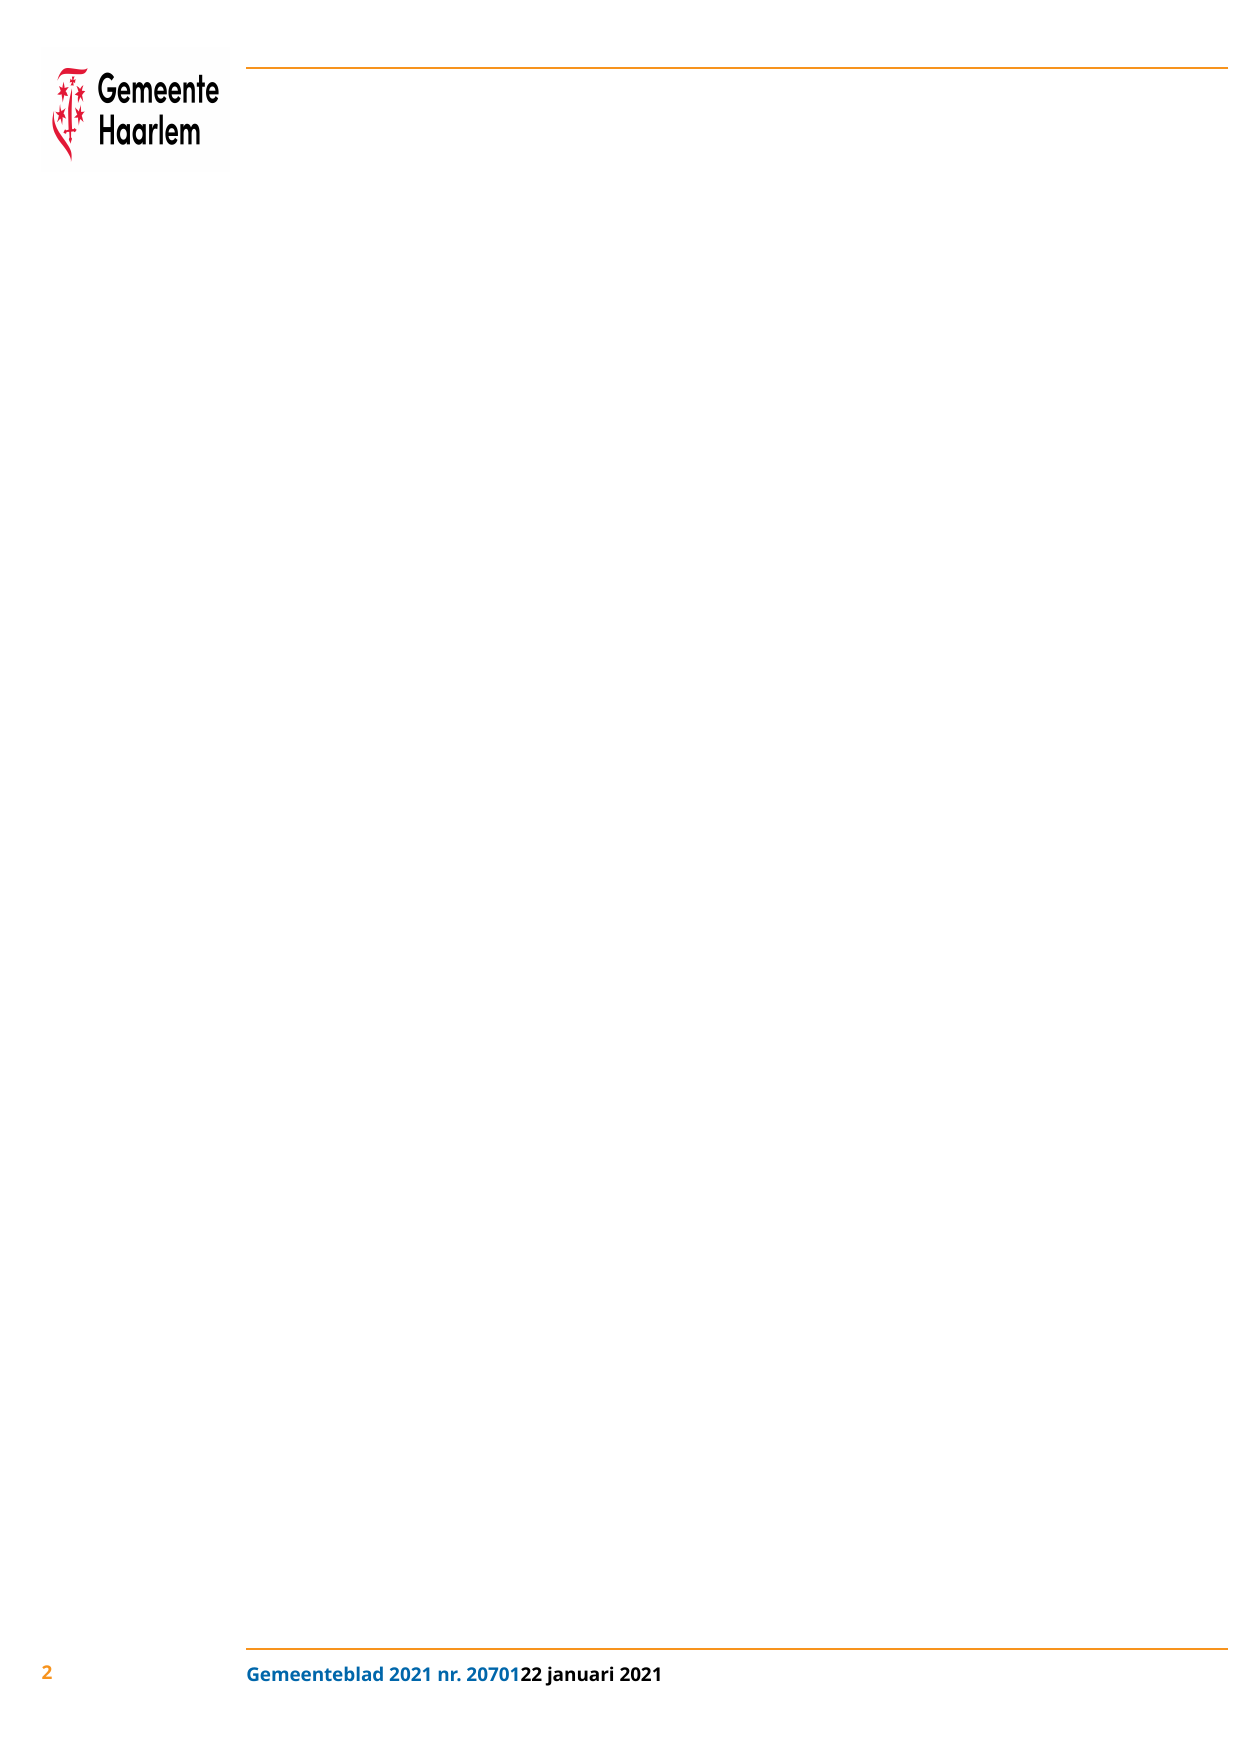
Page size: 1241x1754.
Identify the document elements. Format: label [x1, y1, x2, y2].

picture [41, 47, 231, 172]
